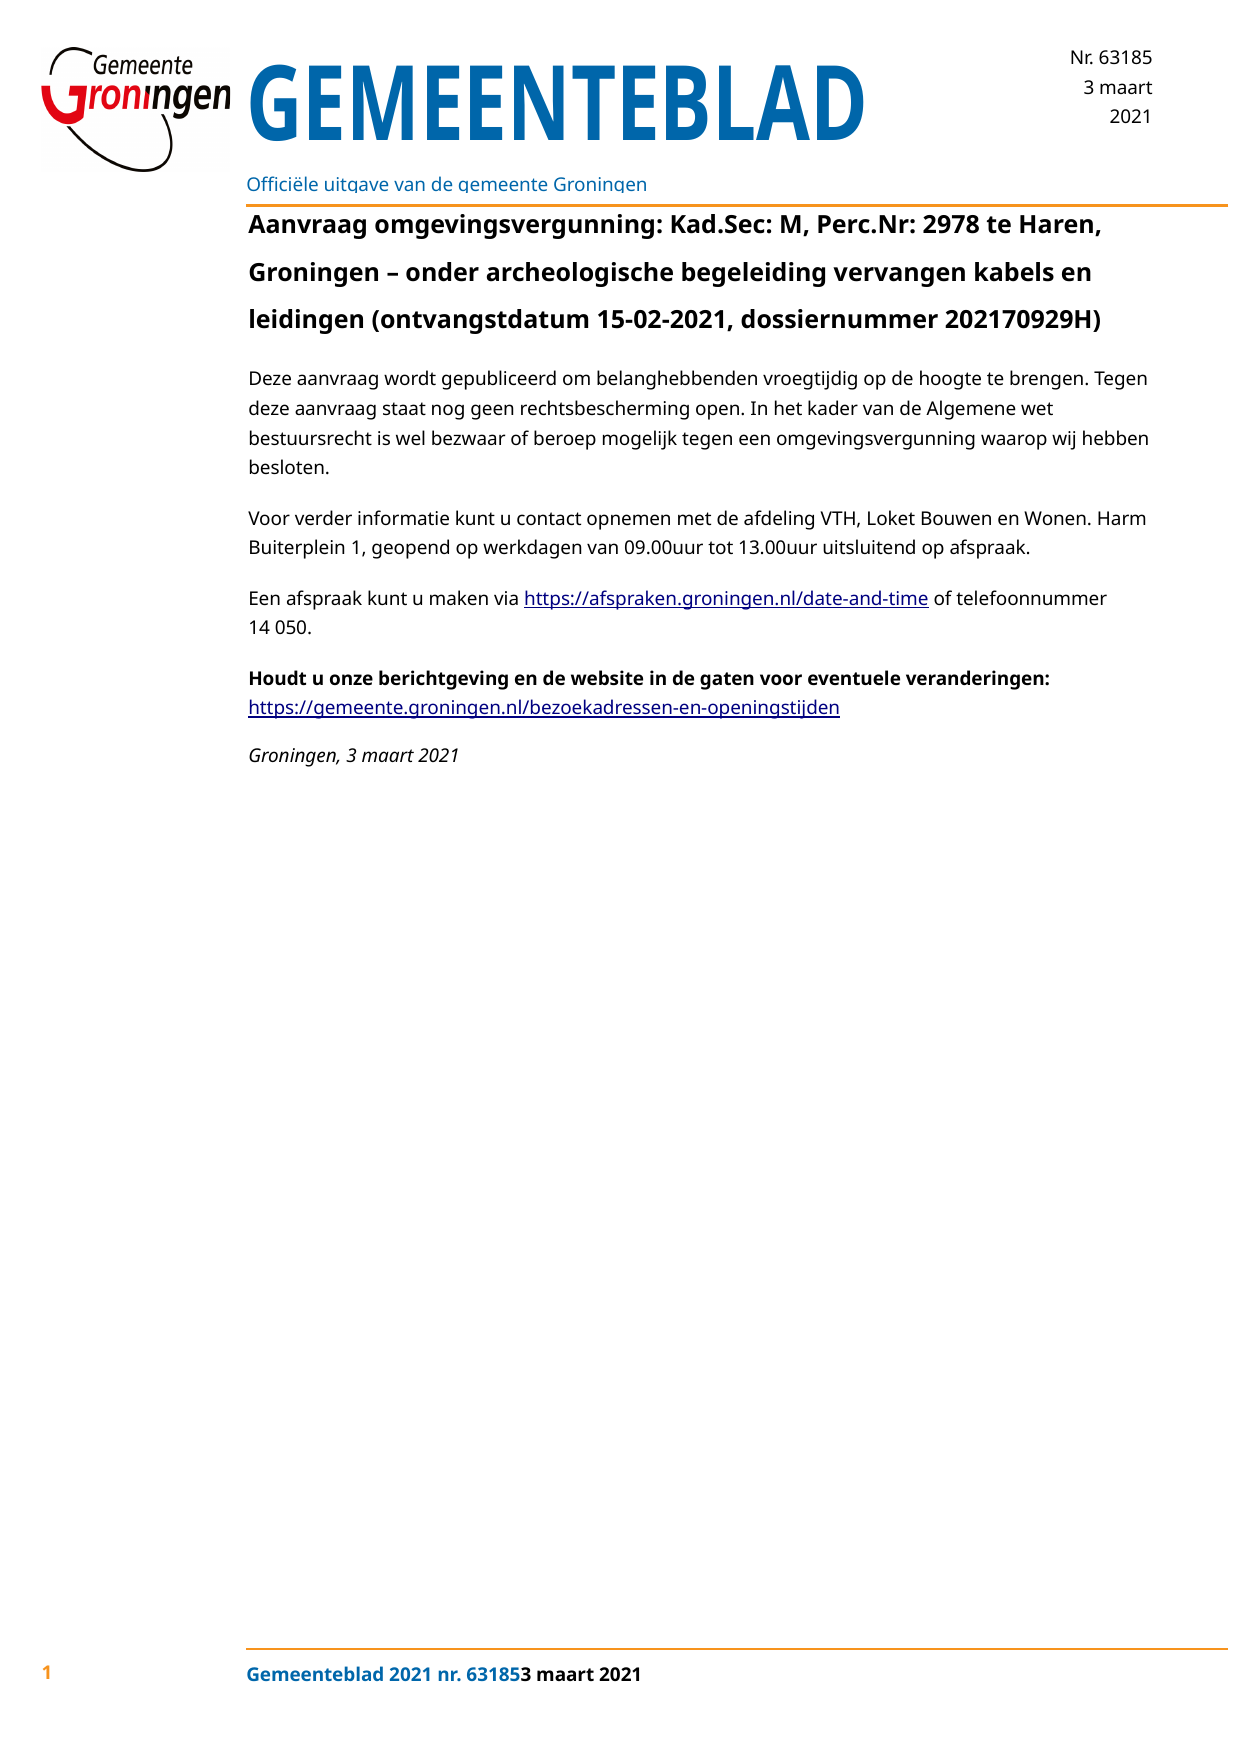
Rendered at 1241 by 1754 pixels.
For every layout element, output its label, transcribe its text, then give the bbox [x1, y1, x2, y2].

picture [41, 47, 231, 172]
text Aanvraag omgevingsvergunning: Kad.Sec: M, Perc.Nr: 2978 te Haren, Groningen – onder archeologische begeleiding vervangen kabels en leidingen (ontvangstdatum 15-02-2021, dossiernummer 202170929H) [248, 207, 1152, 336]
text Groningen, 3 maart 2021 [248, 742, 1152, 768]
text Een afspraak kunt u maken via https://afspraken.groningen.nl/date-and-time of telefoonnummer 14 050. [248, 585, 1152, 640]
text Houdt u onze berichtgeving en de website in de gaten voor eventuele veranderingen: https://gemeente.groningen.nl/bezoekadressen-en-openingstijden [248, 665, 1152, 720]
text Deze aanvraag wordt gepubliceerd om belanghebbenden vroegtijdig op de hoogte te brengen. Tegen deze aanvraag staat nog geen rechtsbescherming open. In het kader van de Algemene wet bestuursrecht is wel bezwaar of beroep mogelijk tegen een omgevingsvergunning waarop wij hebben besloten. [248, 366, 1152, 480]
text Voor verder informatie kunt u contact opnemen met de afdeling VTH, Loket Bouwen en Wonen. Harm Buiterplein 1, geopend op werkdagen van 09.00uur tot 13.00uur uitsluitend op afspraak. [248, 505, 1152, 560]
